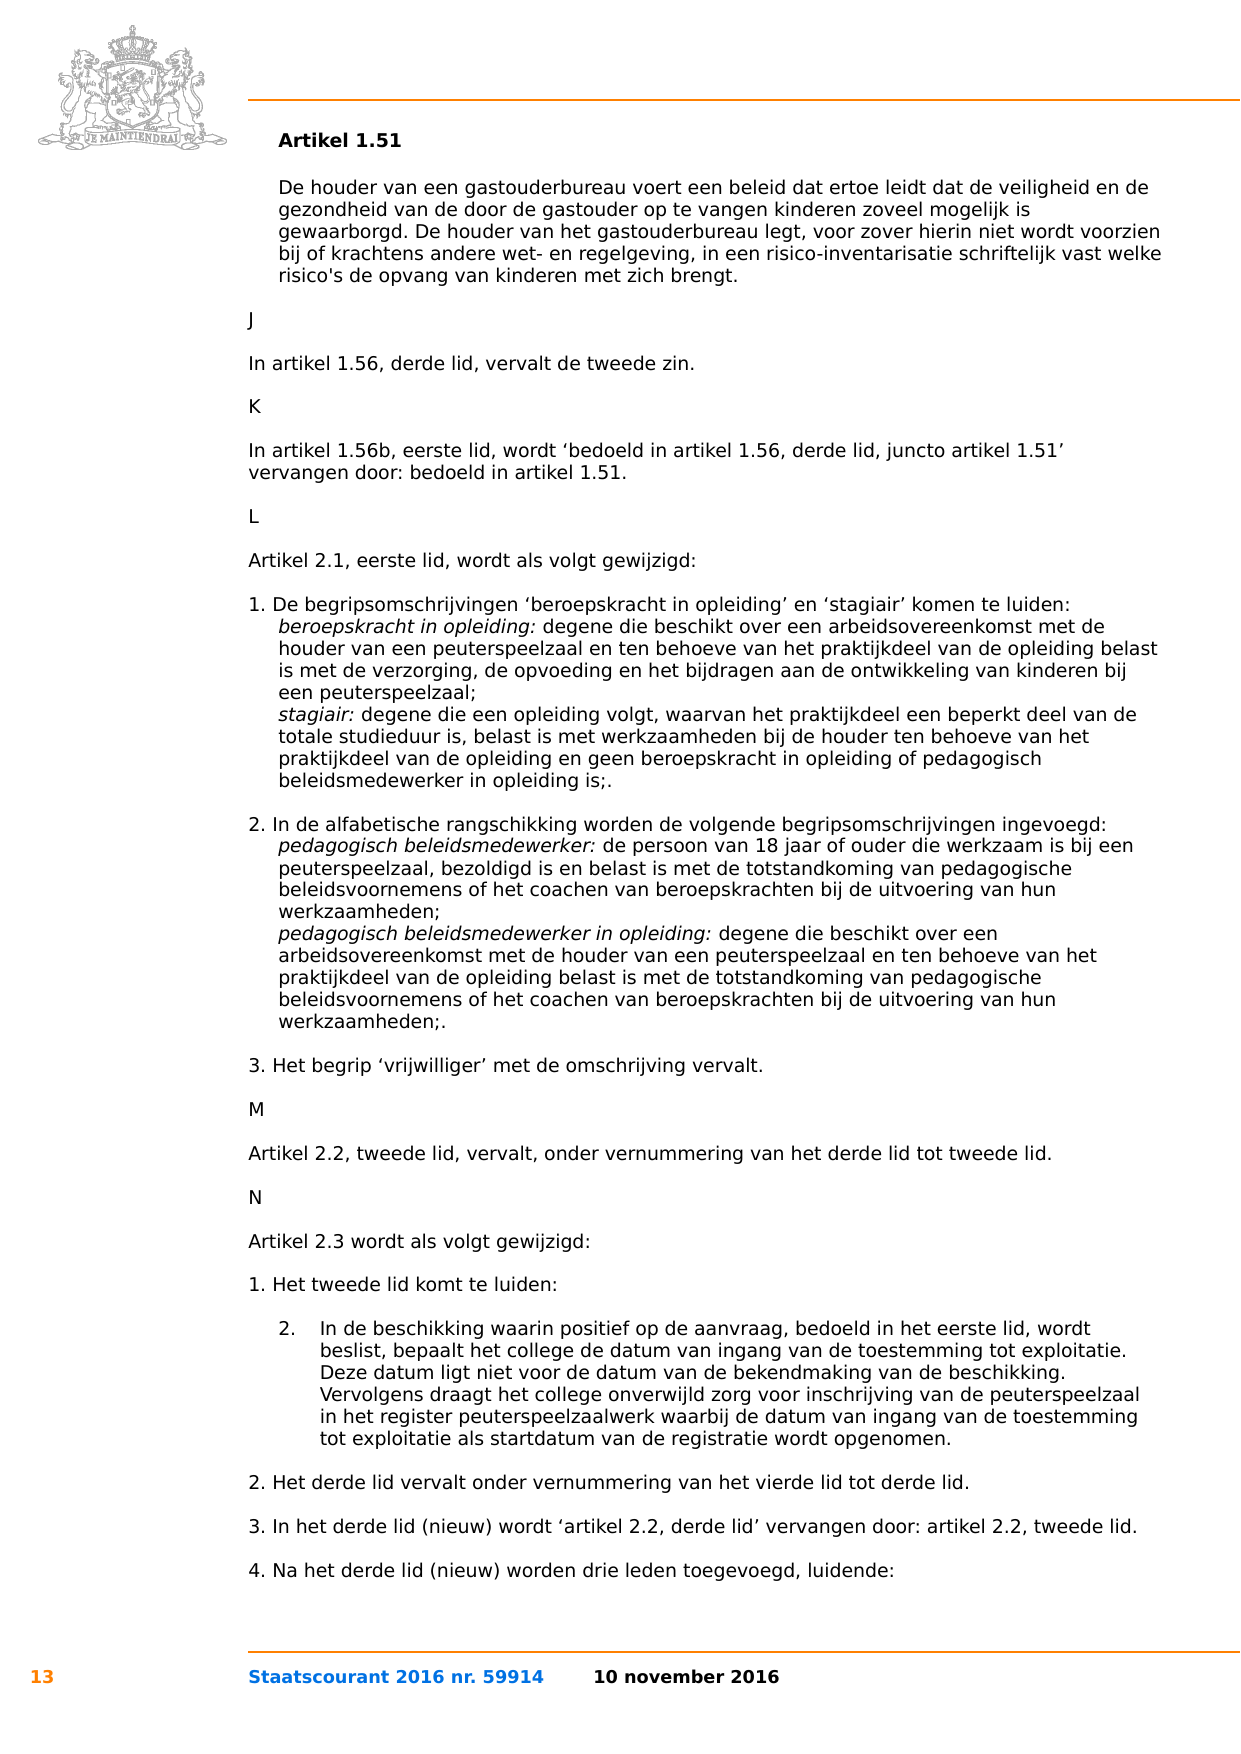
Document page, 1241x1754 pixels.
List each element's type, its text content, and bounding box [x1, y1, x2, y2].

text 3. In het derde lid (nieuw) wordt ‘artikel 2.2, derde lid’ vervangen door: artikel 2.2, tweede lid. [248, 1516, 1163, 1538]
text J [248, 309, 1163, 331]
text Artikel 2.2, tweede lid, vervalt, onder vernummering van het derde lid tot tweede lid. [248, 1143, 1163, 1165]
text M [248, 1099, 1163, 1121]
text In artikel 1.56, derde lid, vervalt de tweede zin. [248, 352, 1163, 374]
text Artikel 2.3 wordt als volgt gewijzigd: [248, 1231, 1163, 1252]
text L [248, 506, 1163, 528]
text pedagogisch beleidsmedewerker in opleiding: degene die beschikt over een arbeidsovereenkomst met de houder van een peuterspeelzaal en ten behoeve van het praktijkdeel van de opleiding belast is met de totstandkoming van pedagogische beleidsvoornemens of het coachen van beroepskrachten bij de uitvoering van hun werkzaamheden;. [278, 923, 1163, 1033]
text stagiair: degene die een opleiding volgt, waarvan het praktijkdeel een beperkt deel van de totale studieduur is, belast is met werkzaamheden bij de houder ten behoeve van het praktijkdeel van de opleiding en geen beroepskracht in opleiding of pedagogisch beleidsmedewerker in opleiding is;. [278, 704, 1163, 792]
text In artikel 1.56b, eerste lid, wordt ‘bedoeld in artikel 1.56, derde lid, juncto artikel 1.51’ vervangen door: bedoeld in artikel 1.51. [248, 440, 1163, 484]
picture [38, 25, 227, 150]
text 3. Het begrip ‘vrijwilliger’ met de omschrijving vervalt. [248, 1055, 1163, 1077]
text beroepskracht in opleiding: degene die beschikt over een arbeidsovereenkomst met de houder van een peuterspeelzaal en ten behoeve van het praktijkdeel van de opleiding belast is met de verzorging, de opvoeding en het bijdragen aan de ontwikkeling van kinderen bij een peuterspeelzaal; [278, 616, 1163, 704]
text 1. De begripsomschrijvingen ‘beroepskracht in opleiding’ en ‘stagiair’ komen te luiden: [248, 594, 1163, 616]
text Artikel 2.1, eerste lid, wordt als volgt gewijzigd: [248, 550, 1163, 572]
text De houder van een gastouderbureau voert een beleid dat ertoe leidt dat de veiligheid en de gezondheid van de door de gastouder op te vangen kinderen zoveel mogelijk is gewaarborgd. De houder van het gastouderbureau legt, voor zover hierin niet wordt voorzien bij of krachtens andere wet- en regelgeving, in een risico-inventarisatie schriftelijk vast welke risico's de opvang van kinderen met zich brengt. [278, 177, 1163, 287]
text 2. In de alfabetische rangschikking worden de volgende begripsomschrijvingen ingevoegd: [248, 813, 1163, 835]
subtitle Artikel 1.51 [278, 130, 1163, 152]
text 2. In de beschikking waarin positief op de aanvraag, bedoeld in het eerste lid, wordt beslist, bepaalt het college de datum van ingang van de toestemming tot exploitatie. Deze datum ligt niet voor de datum van de bekendmaking van de beschikking. Vervolgens draagt het college onverwijld zorg voor inschrijving van de peuterspeelzaal in het register peuterspeelzaalwerk waarbij de datum van ingang van de toestemming tot exploitatie als startdatum van de registratie wordt opgenomen. [278, 1318, 1163, 1450]
text N [248, 1187, 1163, 1209]
text 4. Na het derde lid (nieuw) worden drie leden toegevoegd, luidende: [248, 1560, 1163, 1582]
text 1. Het tweede lid komt te luiden: [248, 1274, 1163, 1296]
text K [248, 396, 1163, 418]
text pedagogisch beleidsmedewerker: de persoon van 18 jaar of ouder die werkzaam is bij een peuterspeelzaal, bezoldigd is en belast is met de totstandkoming van pedagogische beleidsvoornemens of het coachen van beroepskrachten bij de uitvoering van hun werkzaamheden; [278, 835, 1163, 923]
text 2. Het derde lid vervalt onder vernummering van het vierde lid tot derde lid. [248, 1472, 1163, 1494]
